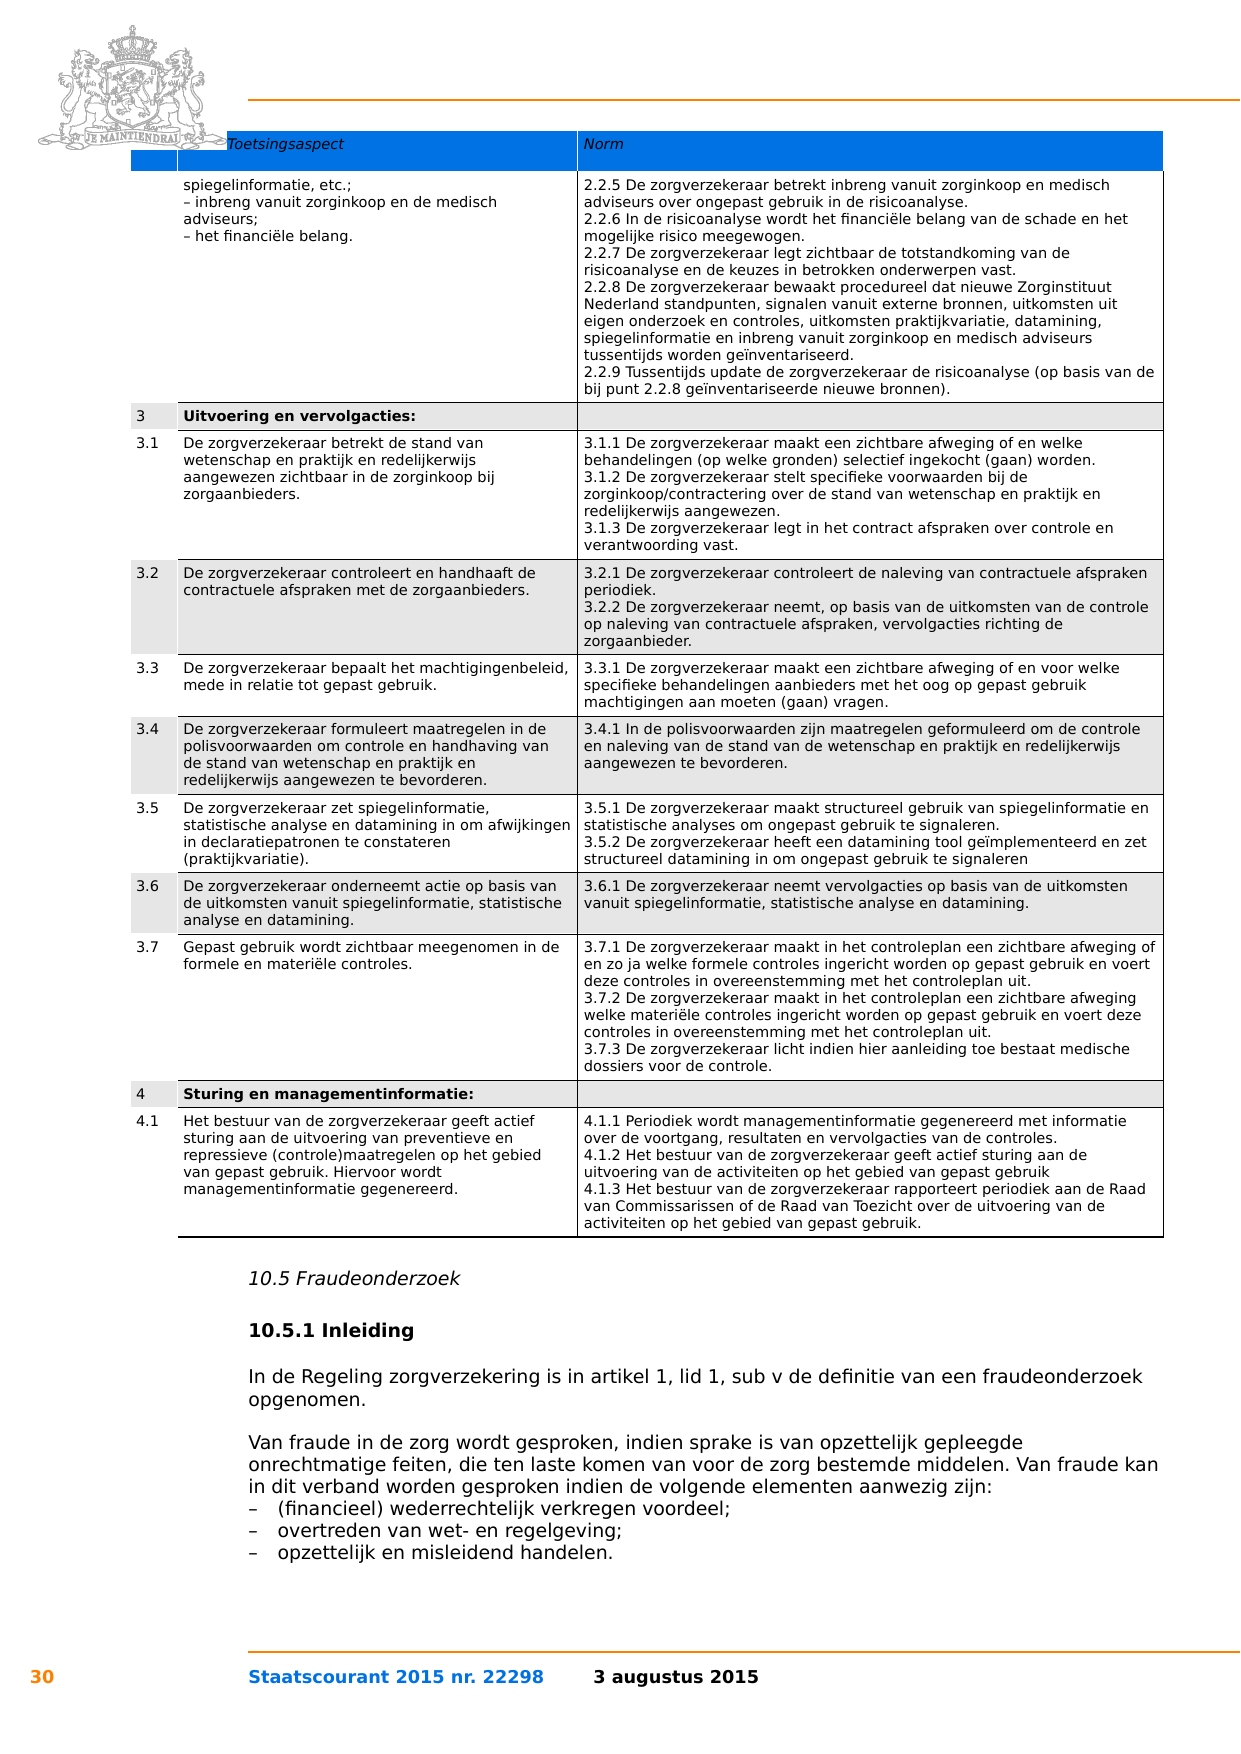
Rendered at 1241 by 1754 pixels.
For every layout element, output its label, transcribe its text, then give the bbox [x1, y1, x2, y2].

table_cell spiegelinformatie, etc.; – inbreng vanuit zorginkoop en de medisch adviseurs; – het financiële belang. [178, 172, 577, 402]
table_cell 3.7 [131, 935, 177, 1080]
table_cell Sturing en managementinformatie: [178, 1081, 577, 1107]
table_cell [578, 403, 1163, 429]
table_cell 4.1.1 Periodiek wordt managementinformatie gegenereerd met informatie over de voortgang, resultaten en vervolgacties van de controles. 4.1.2 Het bestuur van de zorgverzekeraar geeft actief sturing aan de uitvoering van de activiteiten op het gebied van gepast gebruik 4.1.3 Het bestuur van de zorgverzekeraar rapporteert periodiek aan de Raad van Commissarissen of de Raad van Toezicht over de uitvoering van de activiteiten op het gebied van gepast gebruik. [578, 1108, 1163, 1236]
text – overtreden van wet- en regelgeving; [248, 1520, 1163, 1542]
table_cell Het bestuur van de zorgverzekeraar geeft actief sturing aan de uitvoering van preventieve en repressieve (controle)maatregelen op het gebied van gepast gebruik. Hiervoor wordt managementinformatie gegenereerd. [178, 1108, 577, 1236]
table_cell 3.6 [131, 873, 177, 933]
table_cell De zorgverzekeraar zet spiegelinformatie, statistische analyse en datamining in om afwijkingen in declaratiepatronen te constateren (praktijkvariatie). [178, 795, 577, 872]
table_header Norm [578, 131, 1163, 171]
table_cell 3.5 [131, 795, 177, 872]
table_cell 3.4.1 In de polisvoorwaarden zijn maatregelen geformuleerd om de controle en naleving van de stand van de wetenschap en praktijk en redelijkerwijs aangewezen te bevorderen. [578, 717, 1163, 794]
table_cell 3.2 [131, 560, 177, 654]
text Van fraude in de zorg wordt gesproken, indien sprake is van opzettelijk gepleegde onrechtmatige feiten, die ten laste komen van voor de zorg bestemde middelen. Van fraude kan in dit verband worden gesproken indien de volgende elementen aanwezig zijn: [248, 1432, 1163, 1498]
table_cell Gepast gebruik wordt zichtbaar meegenomen in de formele en materiële controles. [178, 935, 577, 1080]
table_cell 3.7.1 De zorgverzekeraar maakt in het controleplan een zichtbare afweging of en zo ja welke formele controles ingericht worden op gepast gebruik en voert deze controles in overeenstemming met het controleplan uit. 3.7.2 De zorgverzekeraar maakt in het controleplan een zichtbare afweging welke materiële controles ingericht worden op gepast gebruik en voert deze controles in overeenstemming met het controleplan uit. 3.7.3 De zorgverzekeraar licht indien hier aanleiding toe bestaat medische dossiers voor de controle. [578, 935, 1163, 1080]
table_header Toetsingsaspect [178, 131, 577, 171]
table_cell Uitvoering en vervolgacties: [178, 403, 577, 429]
table_cell 3.2.1 De zorgverzekeraar controleert de naleving van contractuele afspraken periodiek. 3.2.2 De zorgverzekeraar neemt, op basis van de uitkomsten van de controle op naleving van contractuele afspraken, vervolgacties richting de zorgaanbieder. [578, 560, 1163, 654]
table_cell [578, 1081, 1163, 1107]
table_cell 3.3.1 De zorgverzekeraar maakt een zichtbare afweging of en voor welke specifieke behandelingen aanbieders met het oog op gepast gebruik machtigingen aan moeten (gaan) vragen. [578, 655, 1163, 716]
table_cell [131, 172, 177, 402]
subtitle 10.5 Fraudeonderzoek [248, 1267, 1163, 1289]
table_cell 4 [131, 1081, 177, 1107]
table_cell 4.1 [131, 1108, 177, 1236]
table_cell De zorgverzekeraar bepaalt het machtigingenbeleid, mede in relatie tot gepast gebruik. [178, 655, 577, 716]
picture [38, 25, 227, 150]
table_cell 3 [131, 403, 177, 429]
subtitle 10.5.1 Inleiding [248, 1319, 1163, 1341]
table_cell 3.5.1 De zorgverzekeraar maakt structureel gebruik van spiegelinformatie en statistische analyses om ongepast gebruik te signaleren. 3.5.2 De zorgverzekeraar heeft een datamining tool geïmplementeerd en zet structureel datamining in om ongepast gebruik te signaleren [578, 795, 1163, 872]
table_cell 3.4 [131, 717, 177, 794]
text In de Regeling zorgverzekering is in artikel 1, lid 1, sub v de definitie van een fraudeonderzoek opgenomen. [248, 1366, 1163, 1410]
table_cell De zorgverzekeraar controleert en handhaaft de contractuele afspraken met de zorgaanbieders. [178, 560, 577, 654]
text – (financieel) wederrechtelijk verkregen voordeel; [248, 1498, 1163, 1520]
table_cell 3.1.1 De zorgverzekeraar maakt een zichtbare afweging of en welke behandelingen (op welke gronden) selectief ingekocht (gaan) worden. 3.1.2 De zorgverzekeraar stelt specifieke voorwaarden bij de zorginkoop/contractering over de stand van wetenschap en praktijk en redelijkerwijs aangewezen. 3.1.3 De zorgverzekeraar legt in het contract afspraken over controle en verantwoording vast. [578, 431, 1163, 559]
table_cell De zorgverzekeraar onderneemt actie op basis van de uitkomsten vanuit spiegelinformatie, statistische analyse en datamining. [178, 873, 577, 933]
table_cell 3.3 [131, 655, 177, 716]
table_cell De zorgverzekeraar betrekt de stand van wetenschap en praktijk en redelijkerwijs aangewezen zichtbaar in de zorginkoop bij zorgaanbieders. [178, 431, 577, 559]
table_cell De zorgverzekeraar formuleert maatregelen in de polisvoorwaarden om controle en handhaving van de stand van wetenschap en praktijk en redelijkerwijs aangewezen te bevorderen. [178, 717, 577, 794]
table_cell 2.2.5 De zorgverzekeraar betrekt inbreng vanuit zorginkoop en medisch adviseurs over ongepast gebruik in de risicoanalyse. 2.2.6 In de risicoanalyse wordt het financiële belang van de schade en het mogelijke risico meegewogen. 2.2.7 De zorgverzekeraar legt zichtbaar de totstandkoming van de risicoanalyse en de keuzes in betrokken onderwerpen vast. 2.2.8 De zorgverzekeraar bewaakt procedureel dat nieuwe Zorginstituut Nederland standpunten, signalen vanuit externe bronnen, uitkomsten uit eigen onderzoek en controles, uitkomsten praktijkvariatie, datamining, spiegelinformatie en inbreng vanuit zorginkoop en medisch adviseurs tussentijds worden geïnventariseerd. 2.2.9 Tussentijds update de zorgverzekeraar de risicoanalyse (op basis van de bij punt 2.2.8 geïnventariseerde nieuwe bronnen). [578, 172, 1163, 402]
table_cell 3.6.1 De zorgverzekeraar neemt vervolgacties op basis van de uitkomsten vanuit spiegelinformatie, statistische analyse en datamining. [578, 873, 1163, 933]
table_cell 3.1 [131, 431, 177, 559]
text – opzettelijk en misleidend handelen. [248, 1542, 1163, 1564]
table_header [131, 150, 177, 171]
